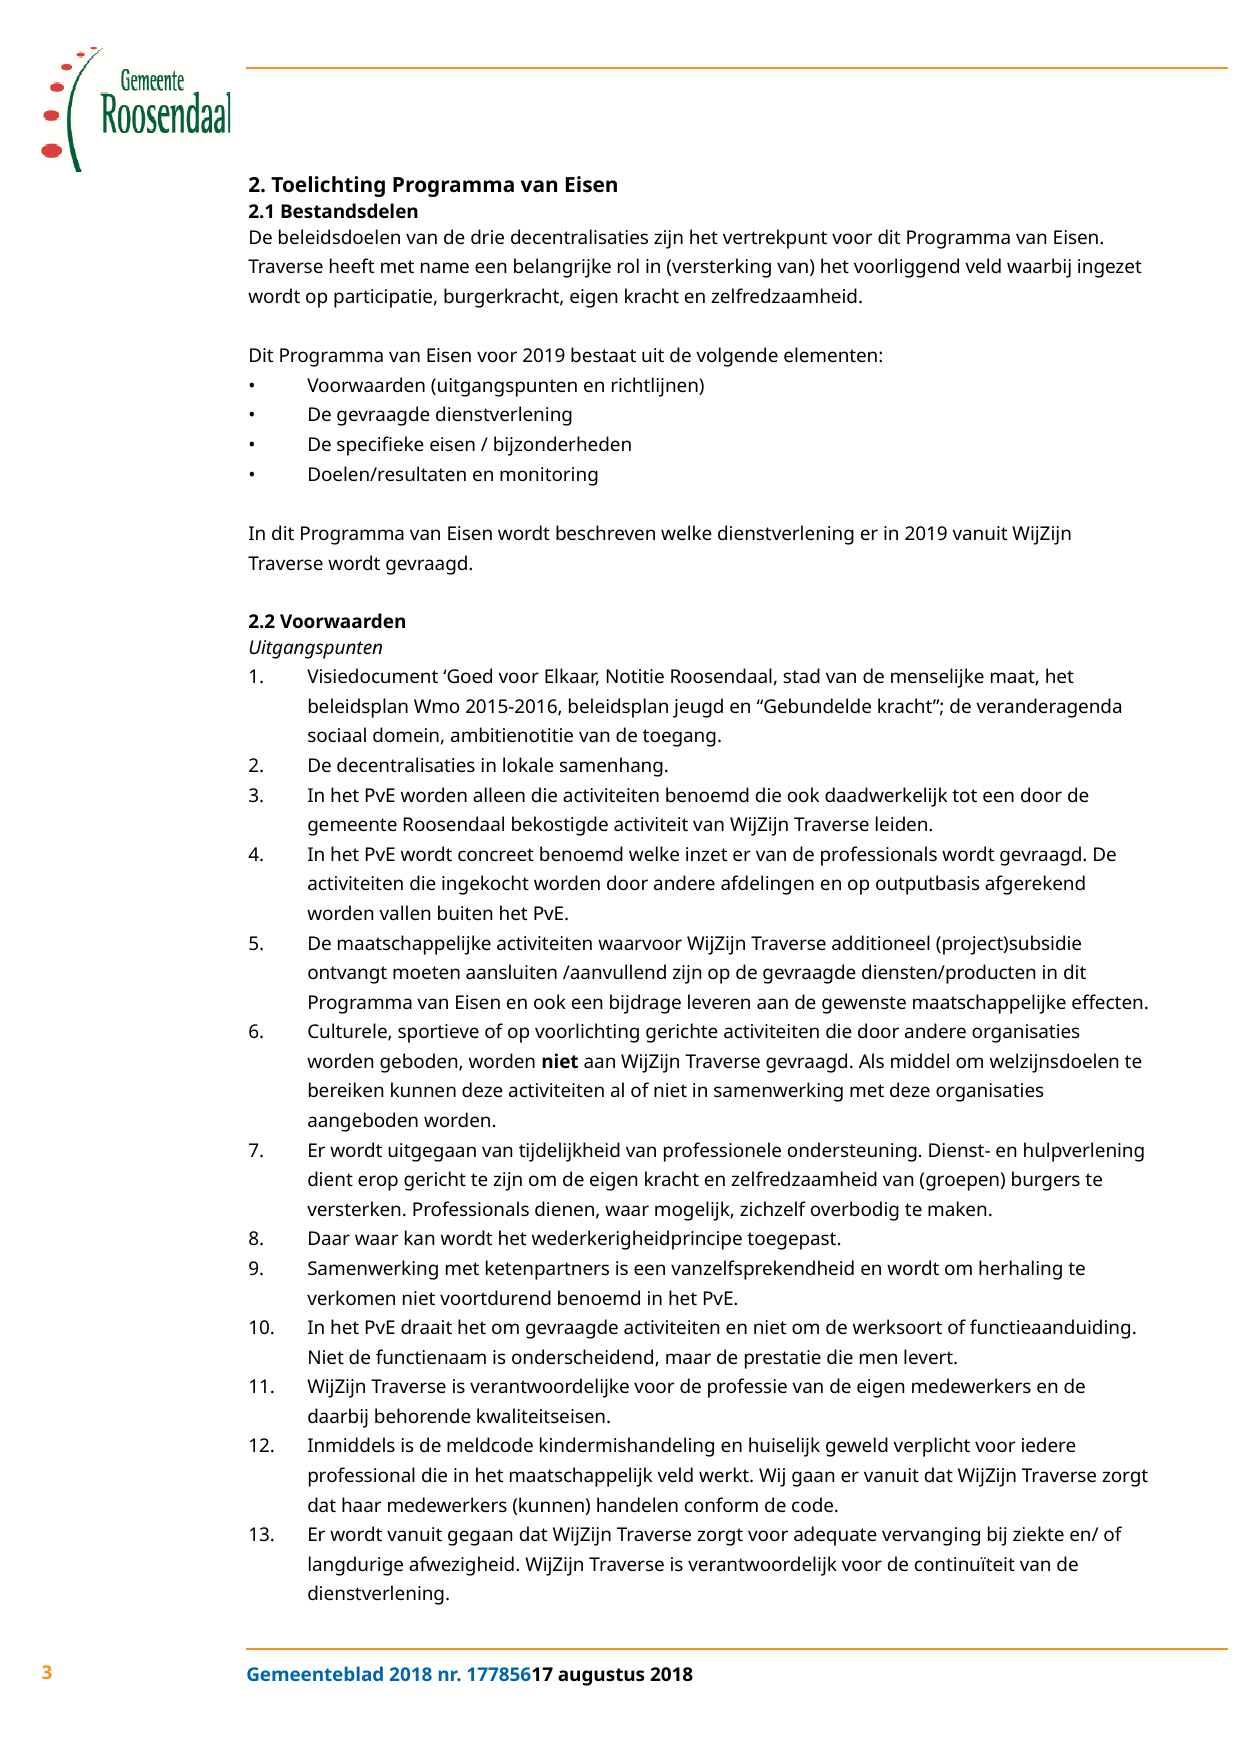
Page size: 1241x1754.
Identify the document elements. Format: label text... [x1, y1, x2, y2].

list De maatschappelijke activiteiten waarvoor WijZijn Traverse additioneel (project)subsidie ontvangt moeten aansluiten /aanvullend zijn op de gevraagde diensten/producten in dit Programma van Eisen en ook een bijdrage leveren aan de gewenste maatschappelijke effecten. [248, 930, 1152, 1015]
list Doelen/resultaten en monitoring [248, 461, 1152, 487]
picture [41, 47, 231, 172]
list Er wordt uitgegaan van tijdelijkheid van professionele ondersteuning. Dienst- en hulpverlening dient erop gericht te zijn om de eigen kracht en zelfredzaamheid van (groepen) burgers te versterken. Professionals dienen, waar mogelijk, zichzelf overbodig te maken. [248, 1137, 1152, 1222]
text Dit Programma van Eisen voor 2019 bestaat uit de volgende elementen: [248, 342, 1152, 368]
text Uitgangspunten [248, 634, 1152, 660]
list De decentralisaties in lokale samenhang. [248, 752, 1152, 778]
list Er wordt vanuit gegaan dat WijZijn Traverse zorgt voor adequate vervanging bij ziekte en/ of langdurige afwezigheid. WijZijn Traverse is verantwoordelijk voor de continuïteit van de dienstverlening. [248, 1521, 1152, 1606]
list Inmiddels is de meldcode kindermishandeling en huiselijk geweld verplicht voor iedere professional die in het maatschappelijk veld werkt. Wij gaan er vanuit dat WijZijn Traverse zorgt dat haar medewerkers (kunnen) handelen conform de code. [248, 1433, 1152, 1518]
list Voorwaarden (uitgangspunten en richtlijnen) [248, 372, 1152, 398]
text 2.1 Bestandsdelen [248, 198, 1152, 224]
text 2.2 Voorwaarden [248, 608, 1152, 634]
list In het PvE wordt concreet benoemd welke inzet er van de professionals wordt gevraagd. De activiteiten die ingekocht worden door andere afdelingen en op outputbasis afgerekend worden vallen buiten het PvE. [248, 841, 1152, 926]
list In het PvE worden alleen die activiteiten benoemd die ook daadwerkelijk tot een door de gemeente Roosendaal bekostigde activiteit van WijZijn Traverse leiden. [248, 782, 1152, 837]
list Visiedocument ‘Goed voor Elkaar, Notitie Roosendaal, stad van de menselijke maat, het beleidsplan Wmo 2015-2016, beleidsplan jeugd en “Gebundelde kracht”; de veranderagenda sociaal domein, ambitienotitie van de toegang. [248, 663, 1152, 748]
list In het PvE draait het om gevraagde activiteiten en niet om de werksoort of functieaanduiding. Niet de functienaam is onderscheidend, maar de prestatie die men levert. [248, 1314, 1152, 1370]
text De beleidsdoelen van de drie decentralisaties zijn het vertrekpunt voor dit Programma van Eisen. Traverse heeft met name een belangrijke rol in (versterking van) het voorliggend veld waarbij ingezet wordt op participatie, burgerkracht, eigen kracht en zelfredzaamheid. [248, 224, 1152, 309]
list De specifieke eisen / bijzonderheden [248, 431, 1152, 457]
list De gevraagde dienstverlening [248, 402, 1152, 427]
list Culturele, sportieve of op voorlichting gerichte activiteiten die door andere organisaties worden geboden, worden niet aan WijZijn Traverse gevraagd. Als middel om welzijnsdoelen te bereiken kunnen deze activiteiten al of niet in samenwerking met deze organisaties aangeboden worden. [248, 1018, 1152, 1133]
table_header In dit Programma van Eisen wordt beschreven welke dienstverlening er in 2019 vanuit WijZijn Traverse wordt gevraagd. [248, 520, 1152, 575]
text 2. Toelichting Programma van Eisen [248, 170, 1152, 198]
list Samenwerking met ketenpartners is een vanzelfsprekendheid en wordt om herhaling te verkomen niet voortdurend benoemd in het PvE. [248, 1255, 1152, 1311]
list Daar waar kan wordt het wederkerigheidprincipe toegepast. [248, 1226, 1152, 1251]
list WijZijn Traverse is verantwoordelijke voor de professie van de eigen medewerkers en de daarbij behorende kwaliteitseisen. [248, 1373, 1152, 1429]
